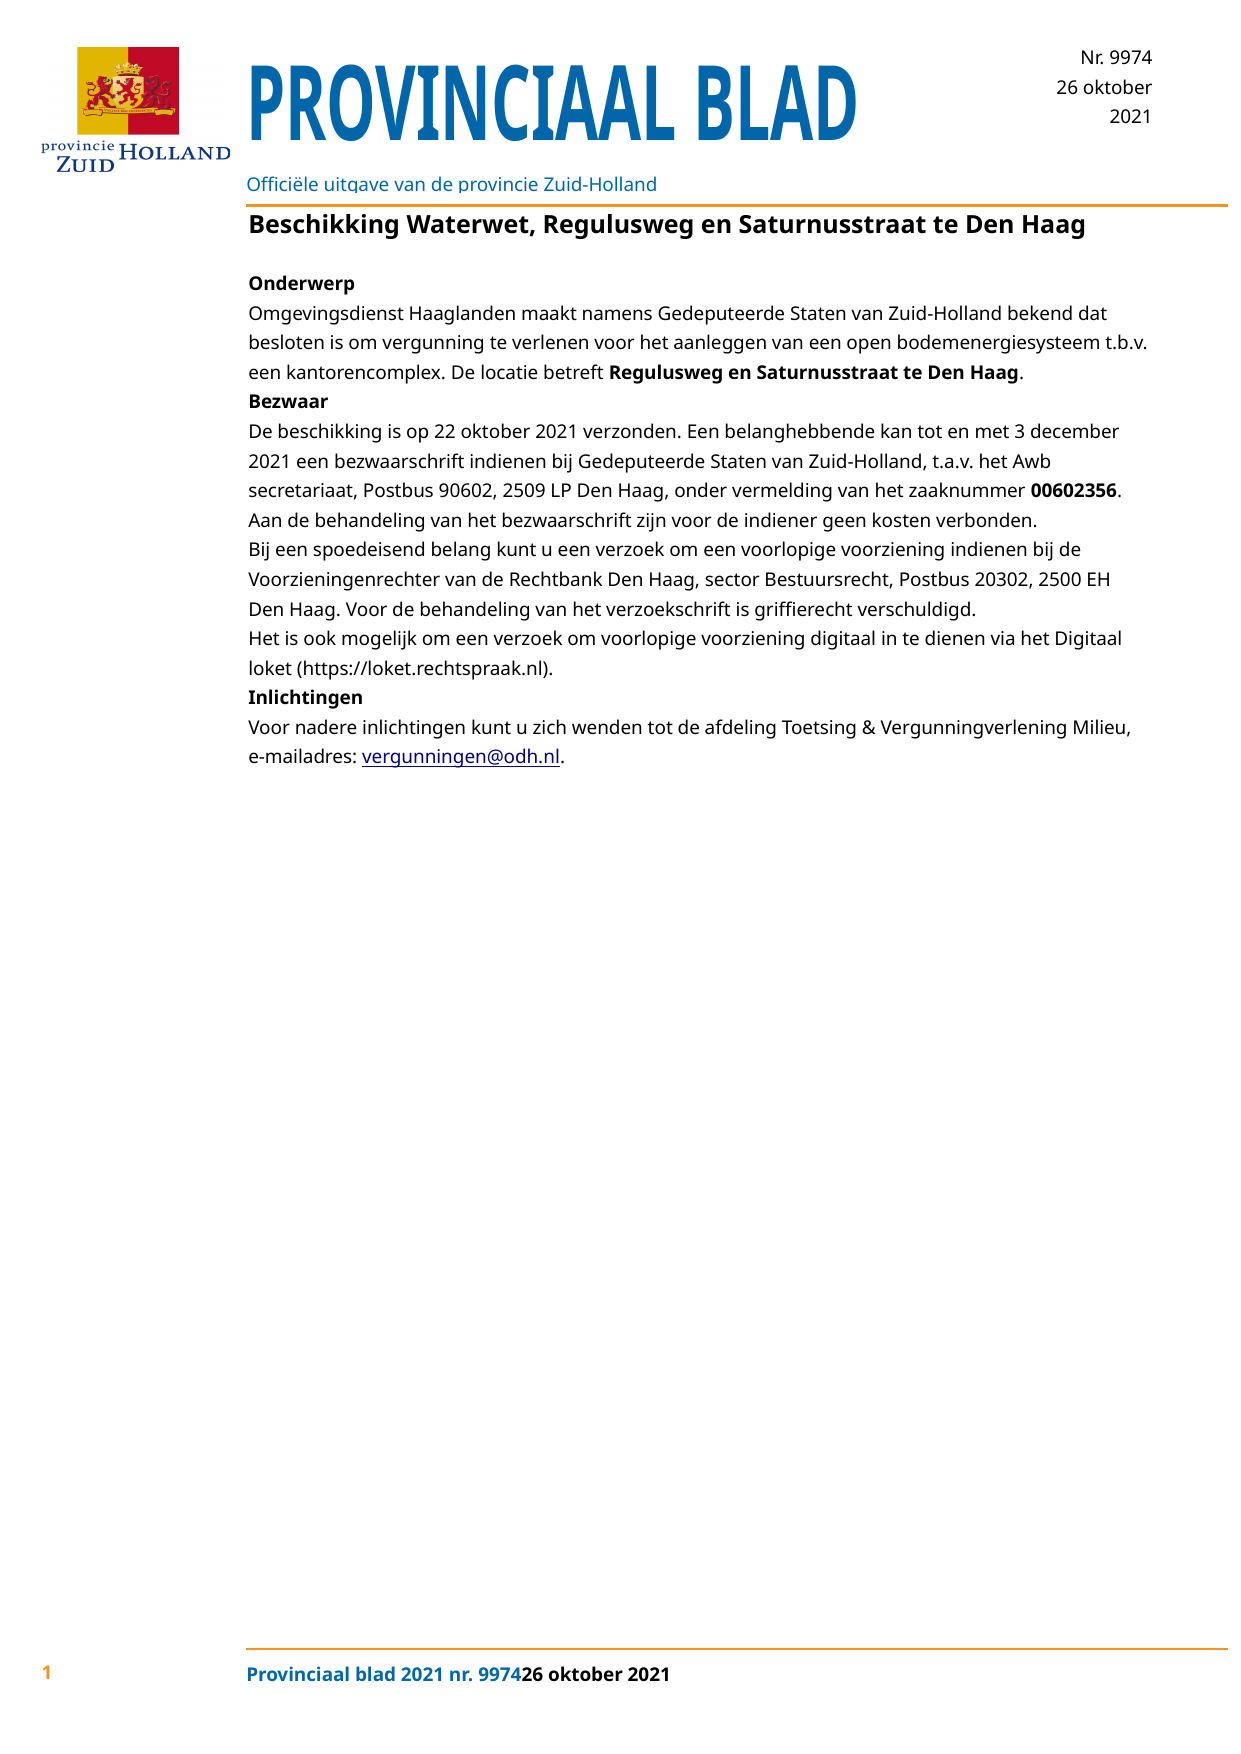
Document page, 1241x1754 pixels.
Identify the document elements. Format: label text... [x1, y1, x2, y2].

text Bezwaar [248, 389, 1152, 414]
text Omgevingsdienst Haaglanden maakt namens Gedeputeerde Staten van Zuid-Holland bekend dat besloten is om vergunning te verlenen voor het aanleggen van een open bodemenergiesysteem t.b.v. een kantorencomplex. De locatie betreft Regulusweg en Saturnusstraat te Den Haag. [248, 300, 1152, 385]
text Onderwerp [248, 270, 1152, 296]
text Voor nadere inlichtingen kunt u zich wenden tot de afdeling Toetsing & Vergunningverlening Milieu, e-mailadres: vergunningen@odh.nl. [248, 714, 1152, 769]
text De beschikking is op 22 oktober 2021 verzonden. Een belanghebbende kan tot en met 3 december 2021 een bezwaarschrift indienen bij Gedeputeerde Staten van Zuid-Holland, t.a.v. het Awb secretariaat, Postbus 90602, 2509 LP Den Haag, onder vermelding van het zaaknummer 00602356. Aan de behandeling van het bezwaarschrift zijn voor de indiener geen kosten verbonden. [248, 418, 1152, 533]
text Inlichtingen [248, 684, 1152, 710]
text Beschikking Waterwet, Regulusweg en Saturnusstraat te Den Haag [248, 207, 1152, 241]
text Het is ook mogelijk om een verzoek om voorlopige voorziening digitaal in te dienen via het Digitaal loket (https://loket.rechtspraak.nl). [248, 625, 1152, 681]
picture [41, 47, 231, 172]
text Bij een spoedeisend belang kunt u een verzoek om een voorlopige voorziening indienen bij de Voorzieningenrechter van de Rechtbank Den Haag, sector Bestuursrecht, Postbus 20302, 2500 EH Den Haag. Voor de behandeling van het verzoekschrift is griffierecht verschuldigd. [248, 537, 1152, 621]
